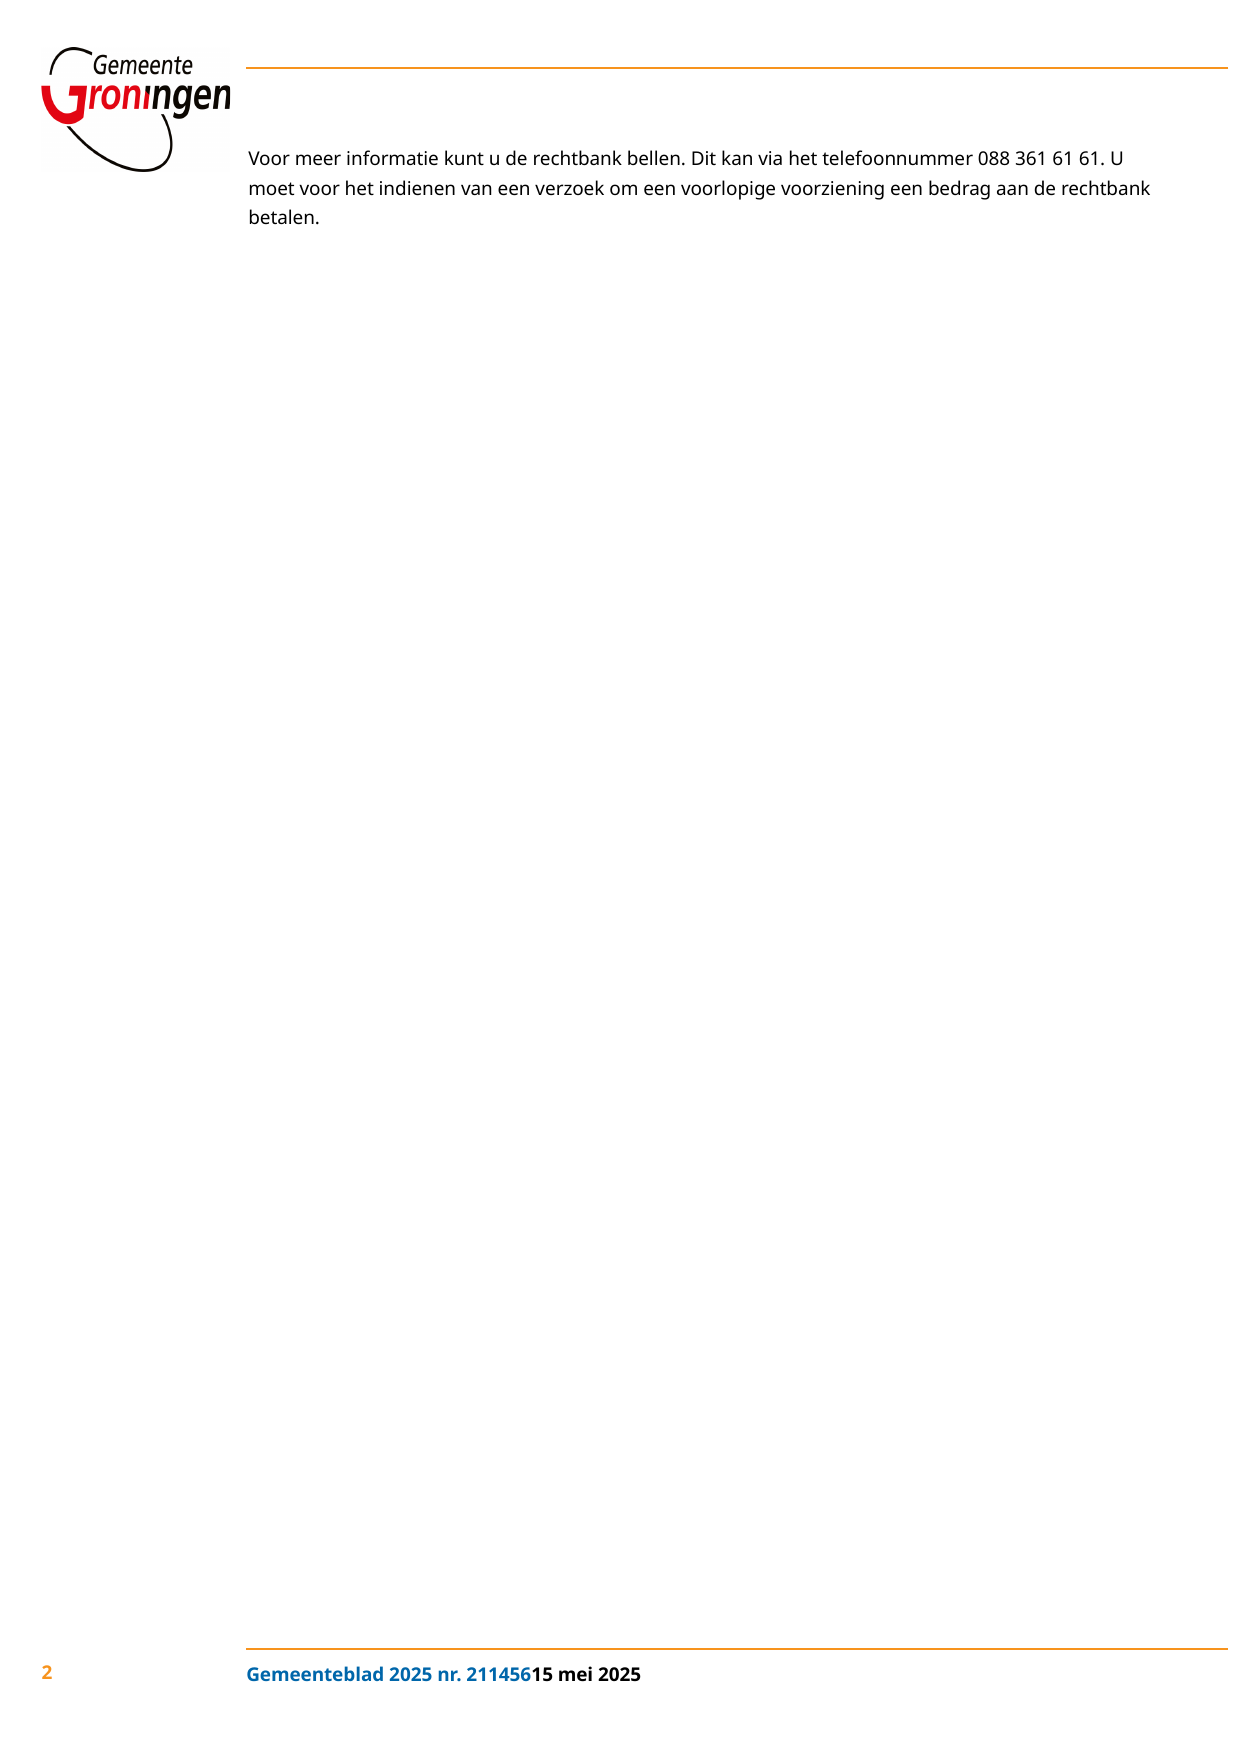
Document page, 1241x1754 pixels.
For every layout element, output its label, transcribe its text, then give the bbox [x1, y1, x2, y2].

text Voor meer informatie kunt u de rechtbank bellen. Dit kan via het telefoonnummer 088 361 61 61. U moet voor het indienen van een verzoek om een voorlopige voorziening een bedrag aan de rechtbank betalen. [248, 145, 1152, 230]
picture [41, 47, 231, 172]
